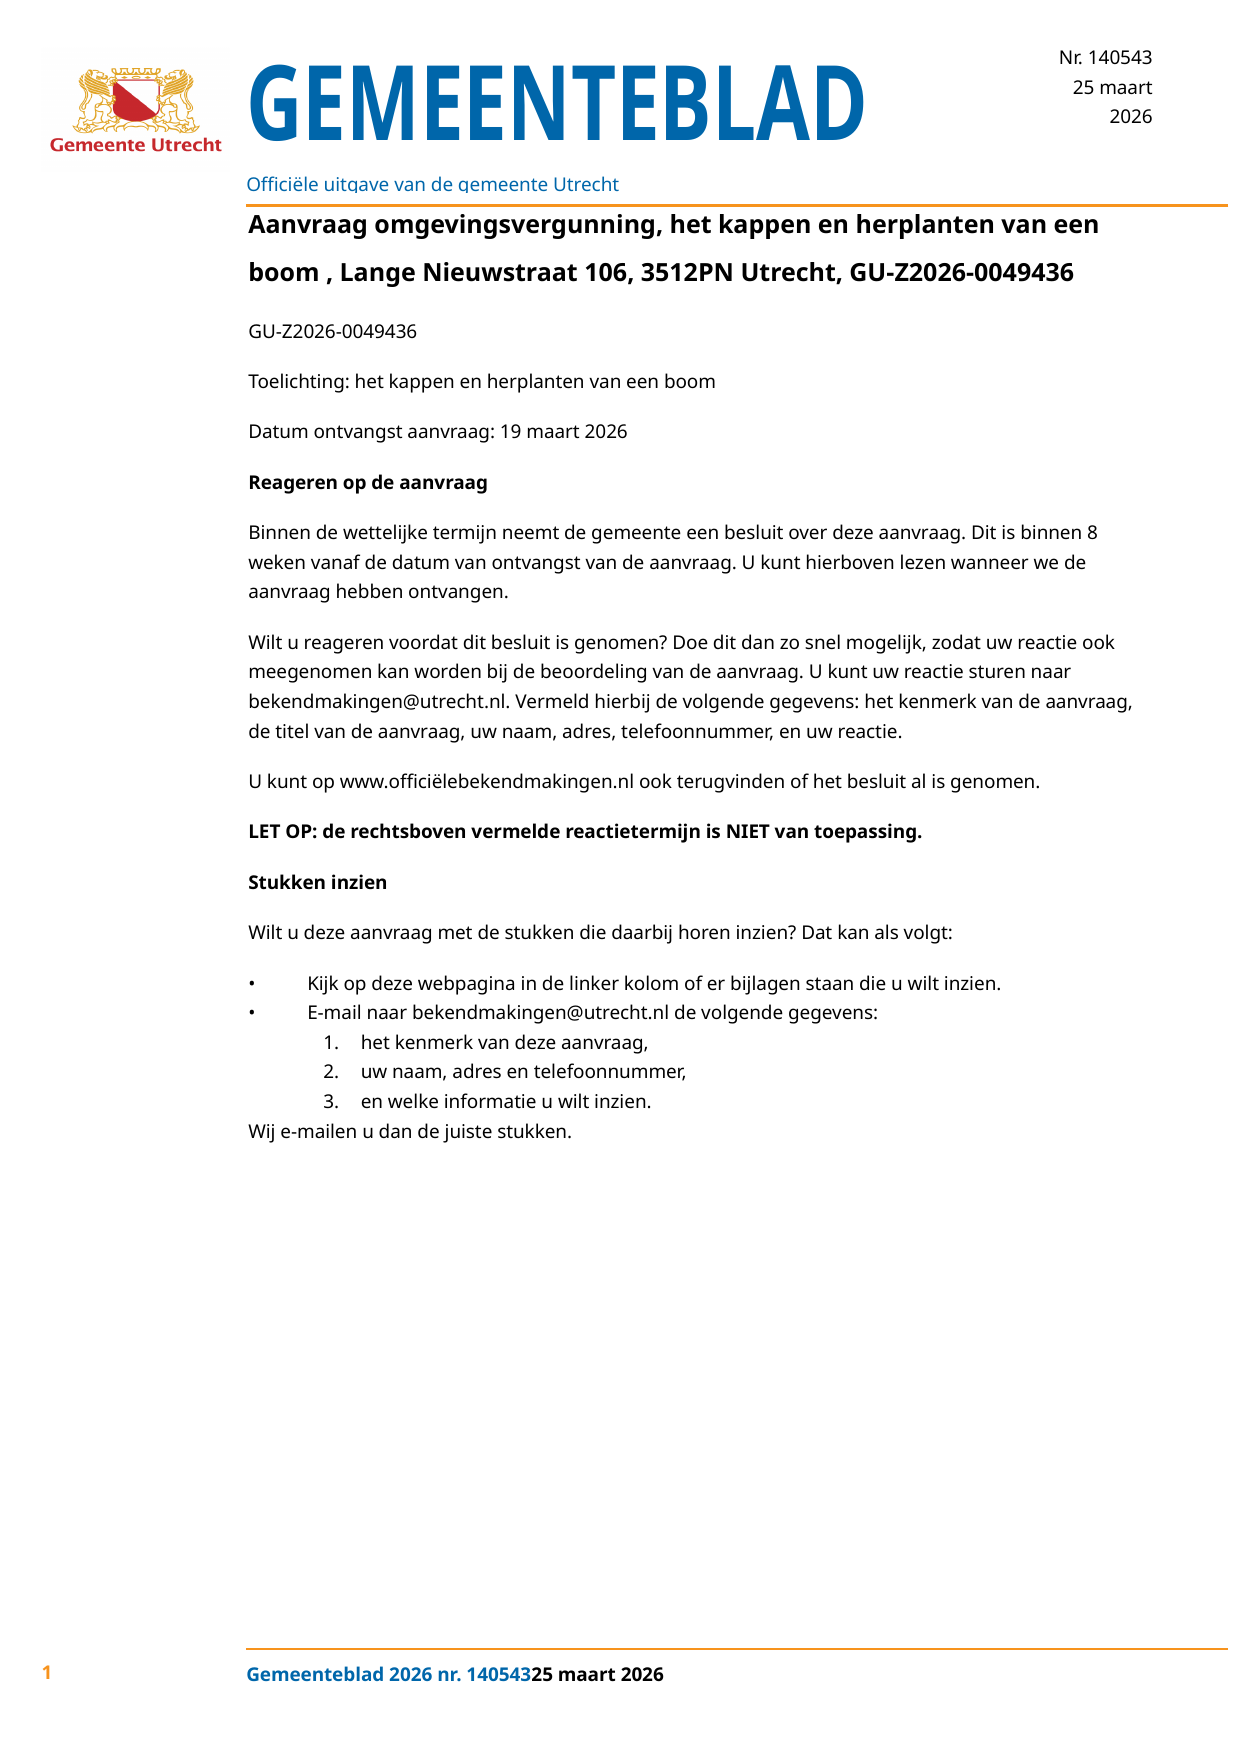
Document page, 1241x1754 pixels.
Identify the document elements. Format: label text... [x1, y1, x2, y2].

list uw naam, adres en telefoonnummer, [323, 1059, 1152, 1084]
text Datum ontvangst aanvraag: 19 maart 2026 [248, 419, 1152, 444]
list het kenmerk van deze aanvraag, [323, 1029, 1152, 1055]
text GU-Z2026-0049436 [248, 318, 1152, 344]
text Binnen de wettelijke termijn neemt de gemeente een besluit over deze aanvraag. Dit is binnen 8 weken vanaf de datum van ontvangst van de aanvraag. U kunt hierboven lezen wanneer we de aanvraag hebben ontvangen. [248, 519, 1152, 604]
text Reageren op de aanvraag [248, 469, 1152, 495]
list en welke informatie u wilt inzien. [323, 1088, 1152, 1114]
text Aanvraag omgevingsvergunning, het kappen en herplanten van een boom , Lange Nieuwstraat 106, 3512PN Utrecht, GU-Z2026-0049436 [248, 207, 1152, 288]
list Kijk op deze webpagina in de linker kolom of er bijlagen staan die u wilt inzien. [248, 970, 1152, 996]
text Toelichting: het kappen en herplanten van een boom [248, 368, 1152, 394]
picture [41, 47, 231, 172]
text U kunt op www.officiëlebekendmakingen.nl ook terugvinden of het besluit al is genomen. [248, 768, 1152, 794]
text Wilt u reageren voordat dit besluit is genomen? Doe dit dan zo snel mogelijk, zodat uw reactie ook meegenomen kan worden bij de beoordeling van de aanvraag. U kunt uw reactie sturen naar bekendmakingen@utrecht.nl. Vermeld hierbij de volgende gegevens: het kenmerk van de aanvraag, de titel van de aanvraag, uw naam, adres, telefoonnummer, en uw reactie. [248, 629, 1152, 744]
text Stukken inzien [248, 869, 1152, 895]
text Wij e-mailen u dan de juiste stukken. [248, 1118, 1152, 1144]
list E-mail naar bekendmakingen@utrecht.nl de volgende gegevens: [248, 999, 1152, 1025]
text Wilt u deze aanvraag met de stukken die daarbij horen inzien? Dat kan als volgt: [248, 919, 1152, 945]
text LET OP: de rechtsboven vermelde reactietermijn is NIET van toepassing. [248, 819, 1152, 844]
